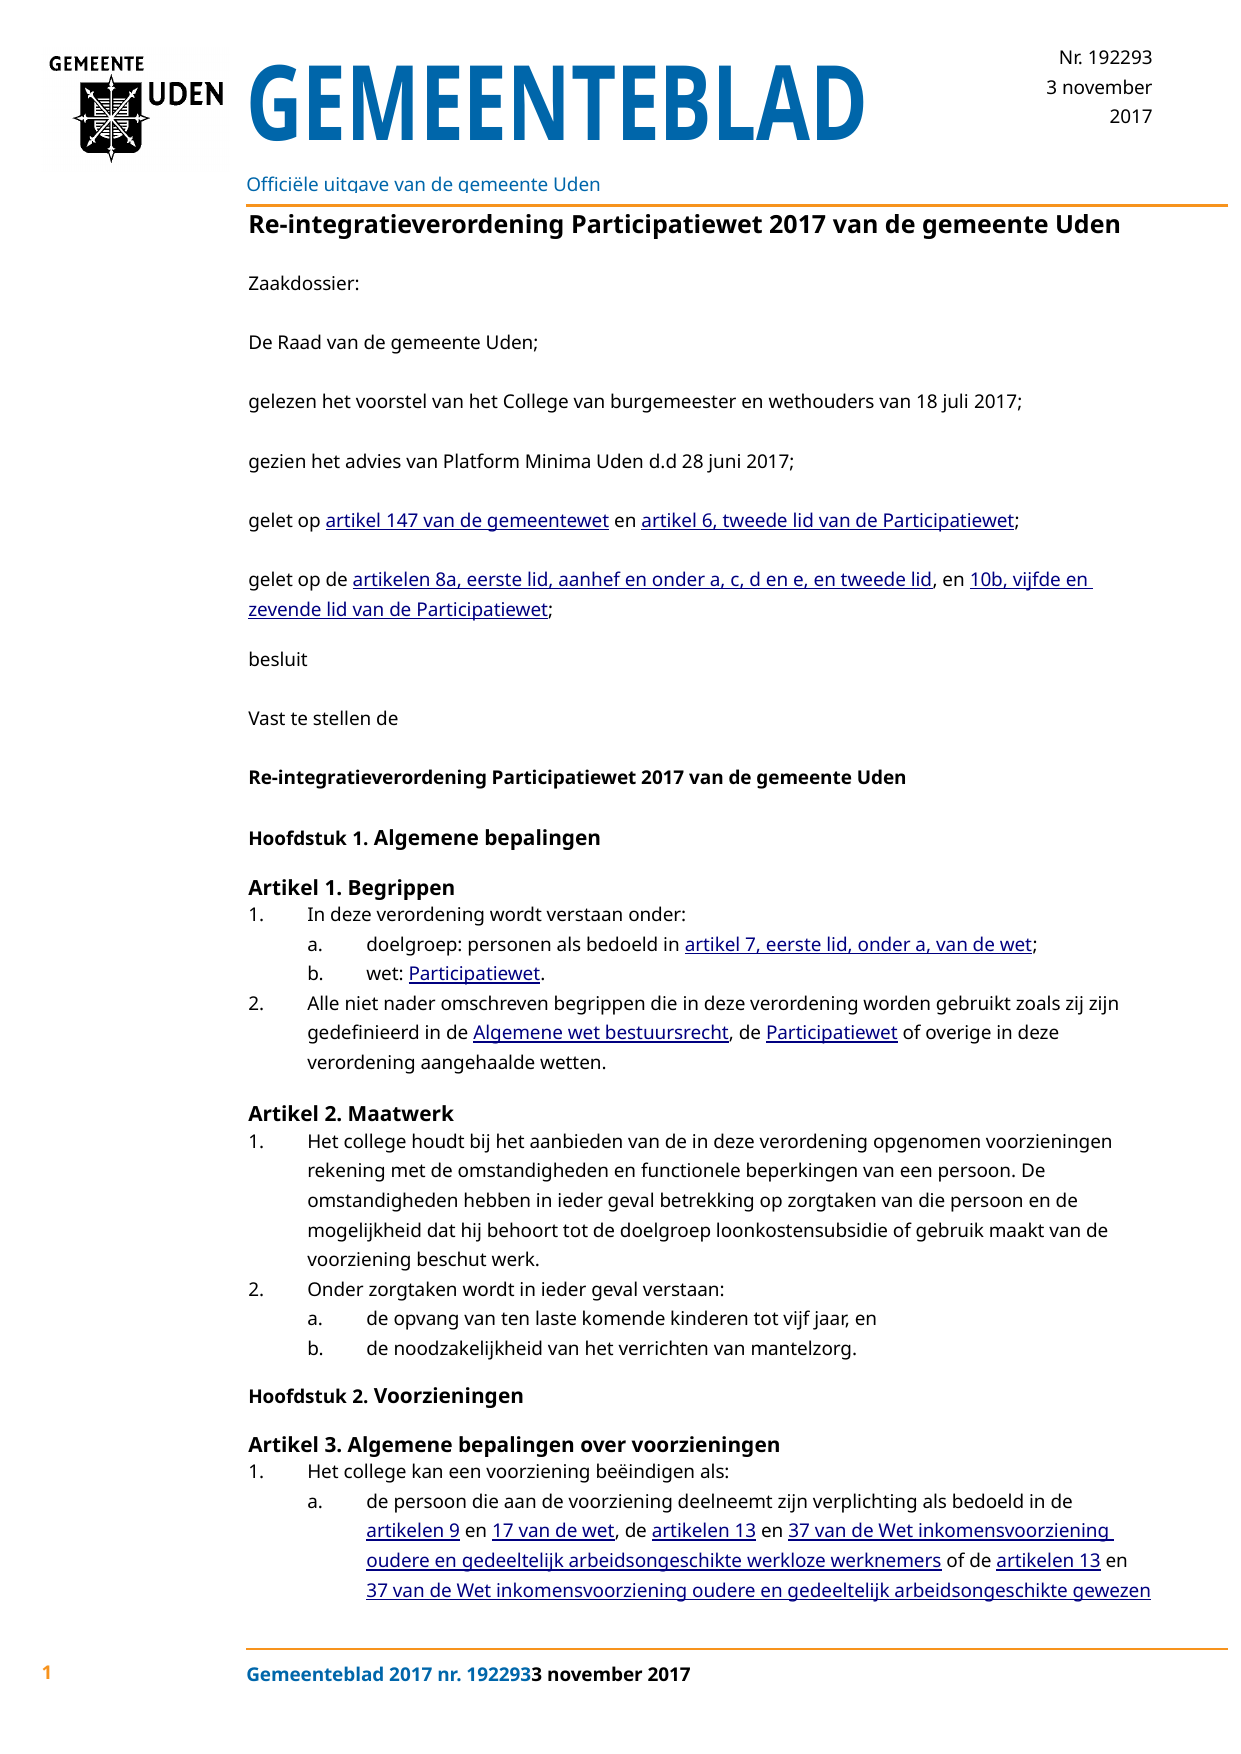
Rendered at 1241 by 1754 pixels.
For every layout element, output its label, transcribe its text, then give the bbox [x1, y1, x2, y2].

text besluit [248, 646, 1152, 672]
list de persoon die aan de voorziening deelneemt zijn verplichting als bedoeld in de artikelen 9 en 17 van de wet, de artikelen 13 en 37 van de Wet inkomensvoorziening oudere en gedeeltelijk arbeidsongeschikte werkloze werknemers of de artikelen 13 en 37 van de Wet inkomensvoorziening oudere en gedeeltelijk arbeidsongeschikte gewezen [307, 1488, 1152, 1602]
text De Raad van de gemeente Uden; [248, 329, 1152, 355]
text Re-integratieverordening Participatiewet 2017 van de gemeente Uden [248, 207, 1152, 241]
text Zaakdossier: [248, 270, 1152, 296]
text Vast te stellen de [248, 705, 1152, 731]
text gelet op de artikelen 8a, eerste lid, aanhef en onder a, c, d en e, en tweede lid, en 10b, vijfde en zevende lid van de Participatiewet; [248, 566, 1152, 621]
picture [41, 47, 231, 172]
list de opvang van ten laste komende kinderen tot vijf jaar, en [307, 1306, 1152, 1331]
list Onder zorgtaken wordt in ieder geval verstaan: [248, 1276, 1152, 1302]
list In deze verordening wordt verstaan onder: [248, 901, 1152, 927]
text gelet op artikel 147 van de gemeentewet en artikel 6, tweede lid van de Participatiewet; [248, 507, 1152, 533]
list de noodzakelijkheid van het verrichten van mantelzorg. [307, 1335, 1152, 1361]
list Alle niet nader omschreven begrippen die in deze verordening worden gebruikt zoals zij zijn gedefinieerd in de Algemene wet bestuursrecht, de Participatiewet of overige in deze verordening aangehaalde wetten. [248, 990, 1152, 1075]
text gelezen het voorstel van het College van burgemeester en wethouders van 18 juli 2017; [248, 389, 1152, 414]
text Hoofdstuk 1. Algemene bepalingen [248, 823, 1152, 852]
text Hoofdstuk 2. Voorzieningen [248, 1381, 1152, 1409]
text Artikel 2. Maatwerk [248, 1099, 1152, 1128]
list wet: Participatiewet. [307, 960, 1152, 986]
text Artikel 3. Algemene bepalingen over voorzieningen [248, 1430, 1152, 1458]
text gezien het advies van Platform Minima Uden d.d 28 juni 2017; [248, 448, 1152, 473]
list doelgroep: personen als bedoeld in artikel 7, eerste lid, onder a, van de wet; [307, 931, 1152, 957]
list Het college kan een voorziening beëindigen als: [248, 1458, 1152, 1484]
text Artikel 1. Begrippen [248, 873, 1152, 901]
text Re-integratieverordening Participatiewet 2017 van de gemeente Uden [248, 764, 1152, 790]
list Het college houdt bij het aanbieden van de in deze verordening opgenomen voorzieningen rekening met de omstandigheden en functionele beperkingen van een persoon. De omstandigheden hebben in ieder geval betrekking op zorgtaken van die persoon en de mogelijkheid dat hij behoort tot de doelgroep loonkostensubsidie of gebruik maakt van de voorziening beschut werk. [248, 1128, 1152, 1272]
